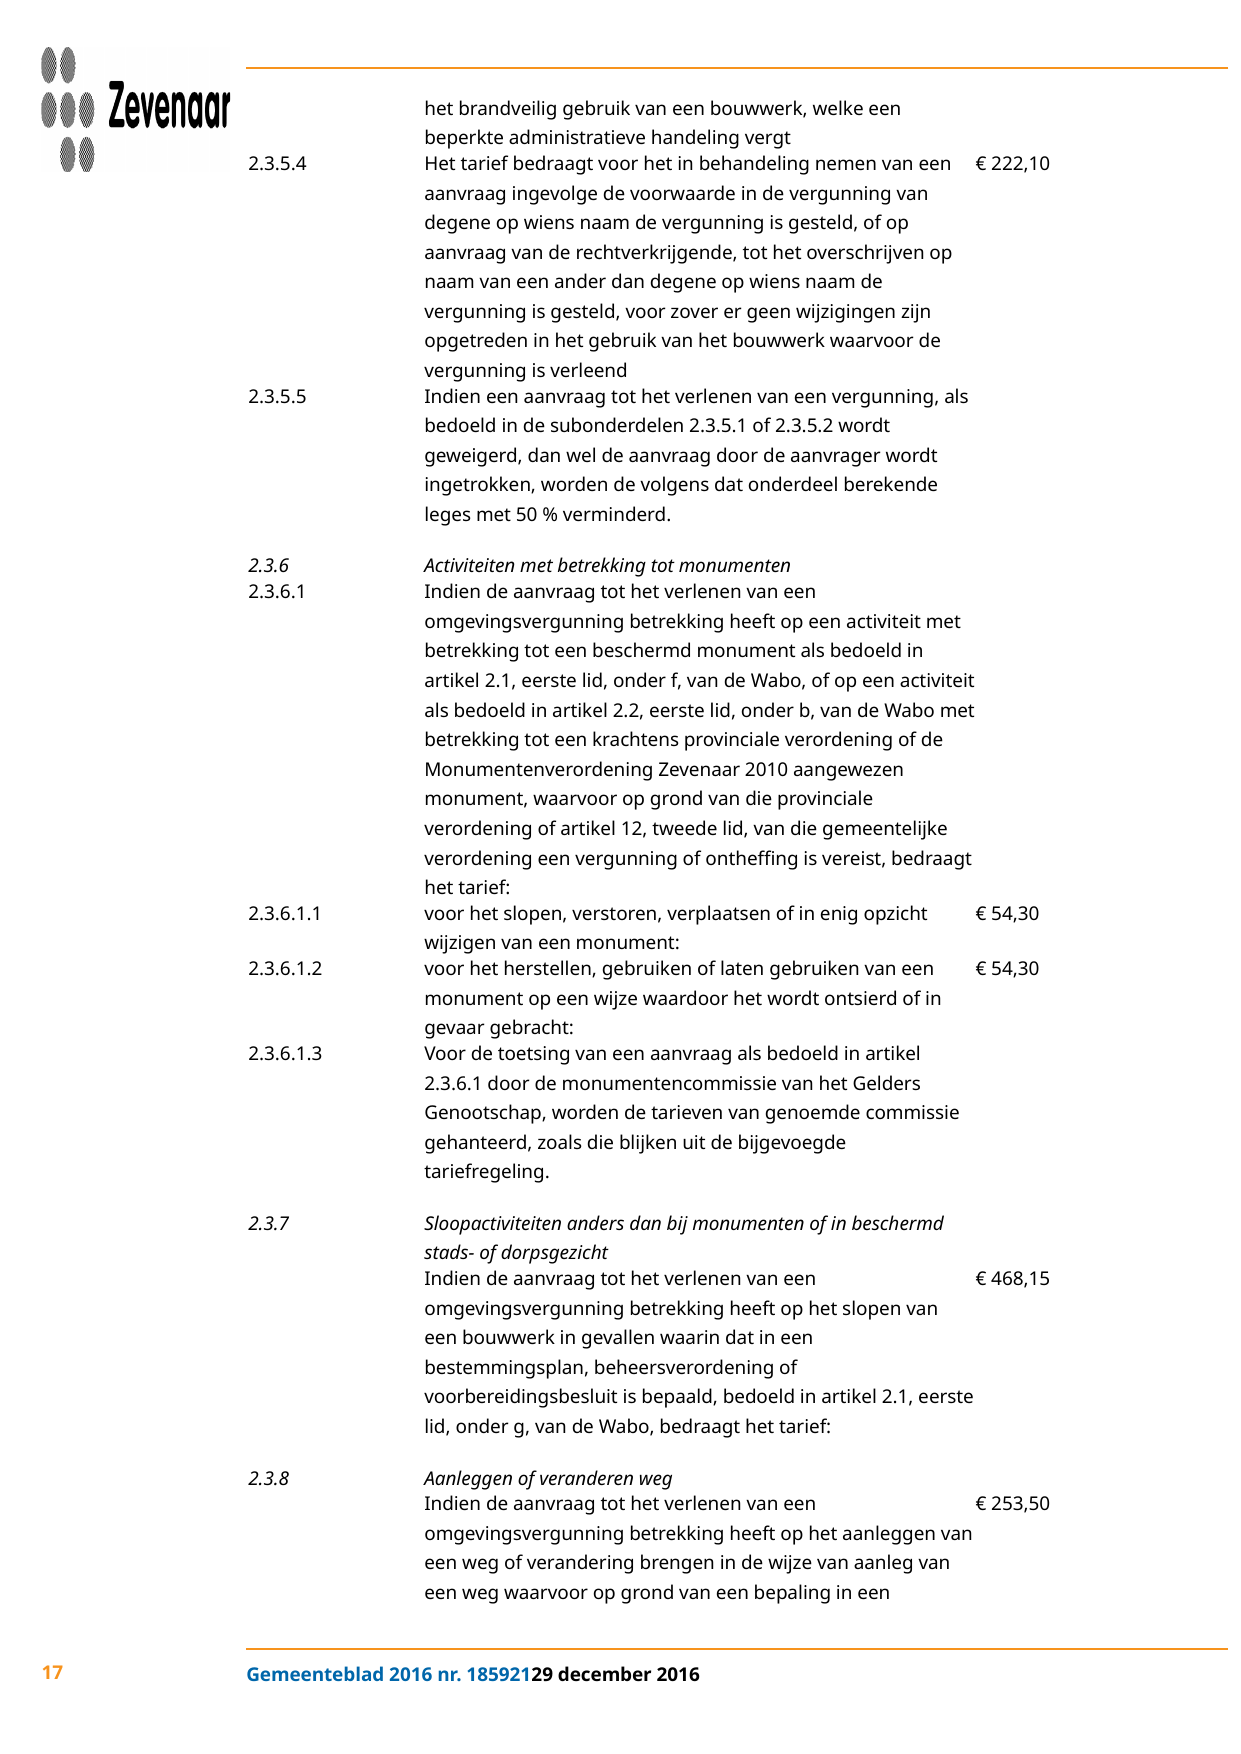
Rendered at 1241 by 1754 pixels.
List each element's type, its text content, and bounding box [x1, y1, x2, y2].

table_cell [248, 95, 424, 150]
table_cell 2.3.6 [248, 553, 424, 578]
table_cell [424, 1439, 975, 1465]
table_cell Aanleggen of veranderen weg [424, 1465, 975, 1490]
table_cell [975, 383, 1152, 527]
picture [41, 47, 231, 172]
table_cell Indien de aanvraag tot het verlenen van een omgevingsvergunning betrekking heeft op een activiteit met betrekking tot een beschermd monument als bedoeld in artikel 2.1, eerste lid, onder f, van de Wabo, of op een activiteit als bedoeld in artikel 2.2, eerste lid, onder b, van de Wabo met betrekking tot een krachtens provinciale verordening of de Monumentenverordening Zevenaar 2010 aangewezen monument, waarvoor op grond van die provinciale verordening of artikel 12, tweede lid, van die gemeentelijke verordening een vergunning of ontheffing is vereist, bedraagt het tarief: [424, 579, 975, 900]
table_cell 2.3.6.1.1 [248, 900, 424, 955]
table_cell [248, 527, 424, 553]
table_cell [424, 1184, 975, 1210]
table_cell Sloopactiviteiten anders dan bij monumenten of in beschermd stads- of dorpsgezicht [424, 1210, 975, 1265]
table_cell Het tarief bedraagt voor het in behandeling nemen van een aanvraag ingevolge de voorwaarde in de vergunning van degene op wiens naam de vergunning is gesteld, of op aanvraag van de rechtverkrijgende, tot het overschrijven op naam van een ander dan degene op wiens naam de vergunning is gesteld, voor zover er geen wijzigingen zijn opgetreden in het gebruik van het bouwwerk waarvoor de vergunning is verleend [424, 150, 975, 383]
table_cell € 468,15 [975, 1265, 1152, 1439]
table_cell Indien de aanvraag tot het verlenen van een omgevingsvergunning betrekking heeft op het aanleggen van een weg of verandering brengen in de wijze van aanleg van een weg waarvoor op grond van een bepaling in een [424, 1490, 975, 1605]
table_cell 2.3.5.5 [248, 383, 424, 527]
table_cell 2.3.8 [248, 1465, 424, 1490]
table_cell [975, 95, 1152, 150]
table_cell € 54,30 [975, 900, 1152, 955]
table_cell € 54,30 [975, 955, 1152, 1040]
table_cell [248, 1439, 424, 1465]
table_cell [248, 1184, 424, 1210]
table_cell [975, 1439, 1152, 1465]
table_cell 2.3.6.1.2 [248, 955, 424, 1040]
table_cell [975, 553, 1152, 578]
table_cell [975, 1040, 1152, 1184]
table_cell [975, 527, 1152, 553]
table_cell Indien de aanvraag tot het verlenen van een omgevingsvergunning betrekking heeft op het slopen van een bouwwerk in gevallen waarin dat in een bestemmingsplan, beheersverordening of voorbereidingsbesluit is bepaald, bedoeld in artikel 2.1, eerste lid, onder g, van de Wabo, bedraagt het tarief: [424, 1265, 975, 1439]
table_cell 2.3.6.1.3 [248, 1040, 424, 1184]
table_cell € 253,50 [975, 1490, 1152, 1605]
table_cell 2.3.6.1 [248, 579, 424, 900]
table_cell Activiteiten met betrekking tot monumenten [424, 553, 975, 578]
table_cell 2.3.7 [248, 1210, 424, 1265]
table_cell [975, 1184, 1152, 1210]
table_cell [424, 527, 975, 553]
table_cell het brandveilig gebruik van een bouwwerk, welke een beperkte administratieve handeling vergt [424, 95, 975, 150]
table_cell voor het herstellen, gebruiken of laten gebruiken van een monument op een wijze waardoor het wordt ontsierd of in gevaar gebracht: [424, 955, 975, 1040]
table_cell [975, 579, 1152, 900]
table_cell voor het slopen, verstoren, verplaatsen of in enig opzicht wijzigen van een monument: [424, 900, 975, 955]
table_cell 2.3.5.4 [248, 150, 424, 383]
table_cell Voor de toetsing van een aanvraag als bedoeld in artikel 2.3.6.1 door de monumentencommissie van het Gelders Genootschap, worden de tarieven van genoemde commissie gehanteerd, zoals die blijken uit de bijgevoegde tariefregeling. [424, 1040, 975, 1184]
table_cell [248, 1265, 424, 1439]
table_cell [975, 1210, 1152, 1265]
table_cell [248, 1490, 424, 1605]
table_cell [975, 1465, 1152, 1490]
table_cell € 222,10 [975, 150, 1152, 383]
table_cell Indien een aanvraag tot het verlenen van een vergunning, als bedoeld in de subonderdelen 2.3.5.1 of 2.3.5.2 wordt geweigerd, dan wel de aanvraag door de aanvrager wordt ingetrokken, worden de volgens dat onderdeel berekende leges met 50 % verminderd. [424, 383, 975, 527]
